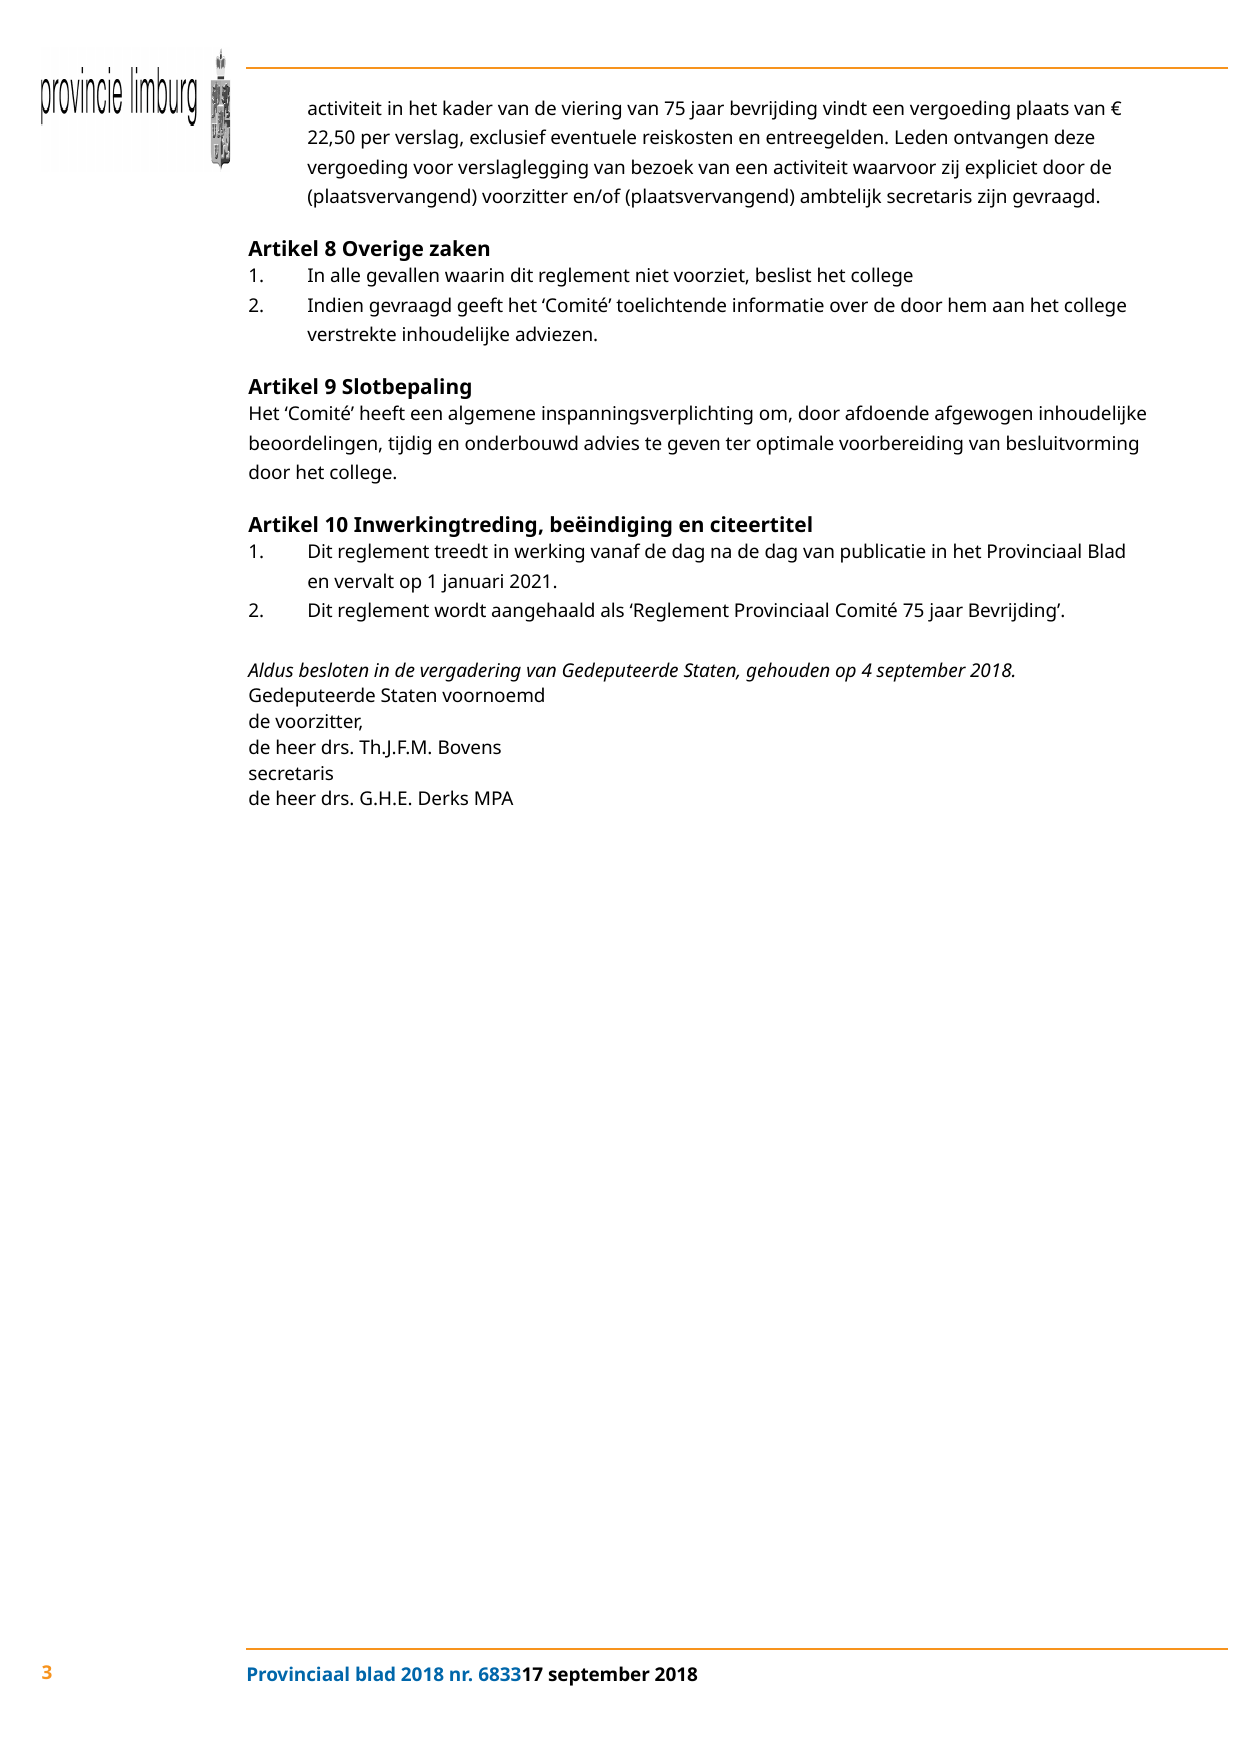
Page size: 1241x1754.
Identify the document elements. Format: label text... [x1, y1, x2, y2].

text Artikel 8 Overige zaken [248, 234, 1152, 262]
text Artikel 10 Inwerkingtreding, beëindiging en citeertitel [248, 510, 1152, 538]
text Gedeputeerde Staten voornoemd [248, 682, 1152, 708]
text de voorzitter, [248, 708, 1152, 734]
picture [41, 47, 231, 172]
text Aldus besloten in de vergadering van Gedeputeerde Staten, gehouden op 4 september 2018. [248, 657, 1152, 682]
text Artikel 9 Slotbepaling [248, 372, 1152, 400]
list Dit reglement wordt aangehaald als ‘Reglement Provinciaal Comité 75 jaar Bevrijding’. [248, 598, 1152, 623]
list Indien gevraagd geeft het ‘Comité’ toelichtende informatie over de door hem aan het college verstrekte inhoudelijke adviezen. [248, 292, 1152, 347]
list activiteit in het kader van de viering van 75 jaar bevrijding vindt een vergoeding plaats van € 22,50 per verslag, exclusief eventuele reiskosten en entreegelden. Leden ontvangen deze vergoeding voor verslaglegging van bezoek van een activiteit waarvoor zij expliciet door de (plaatsvervangend) voorzitter en/of (plaatsvervangend) ambtelijk secretaris zijn gevraagd. [248, 95, 1152, 209]
list In alle gevallen waarin dit reglement niet voorziet, beslist het college [248, 262, 1152, 288]
text de heer drs. G.H.E. Derks MPA [248, 785, 1152, 811]
text Het ‘Comité’ heeft een algemene inspanningsverplichting om, door afdoende afgewogen inhoudelijke beoordelingen, tijdig en onderbouwd advies te geven ter optimale voorbereiding van besluitvorming door het college. [248, 400, 1152, 485]
list Dit reglement treedt in werking vanaf de dag na de dag van publicatie in het Provinciaal Blad en vervalt op 1 januari 2021. [248, 538, 1152, 594]
text de heer drs. Th.J.F.M. Bovens [248, 734, 1152, 760]
text secretaris [248, 760, 1152, 785]
